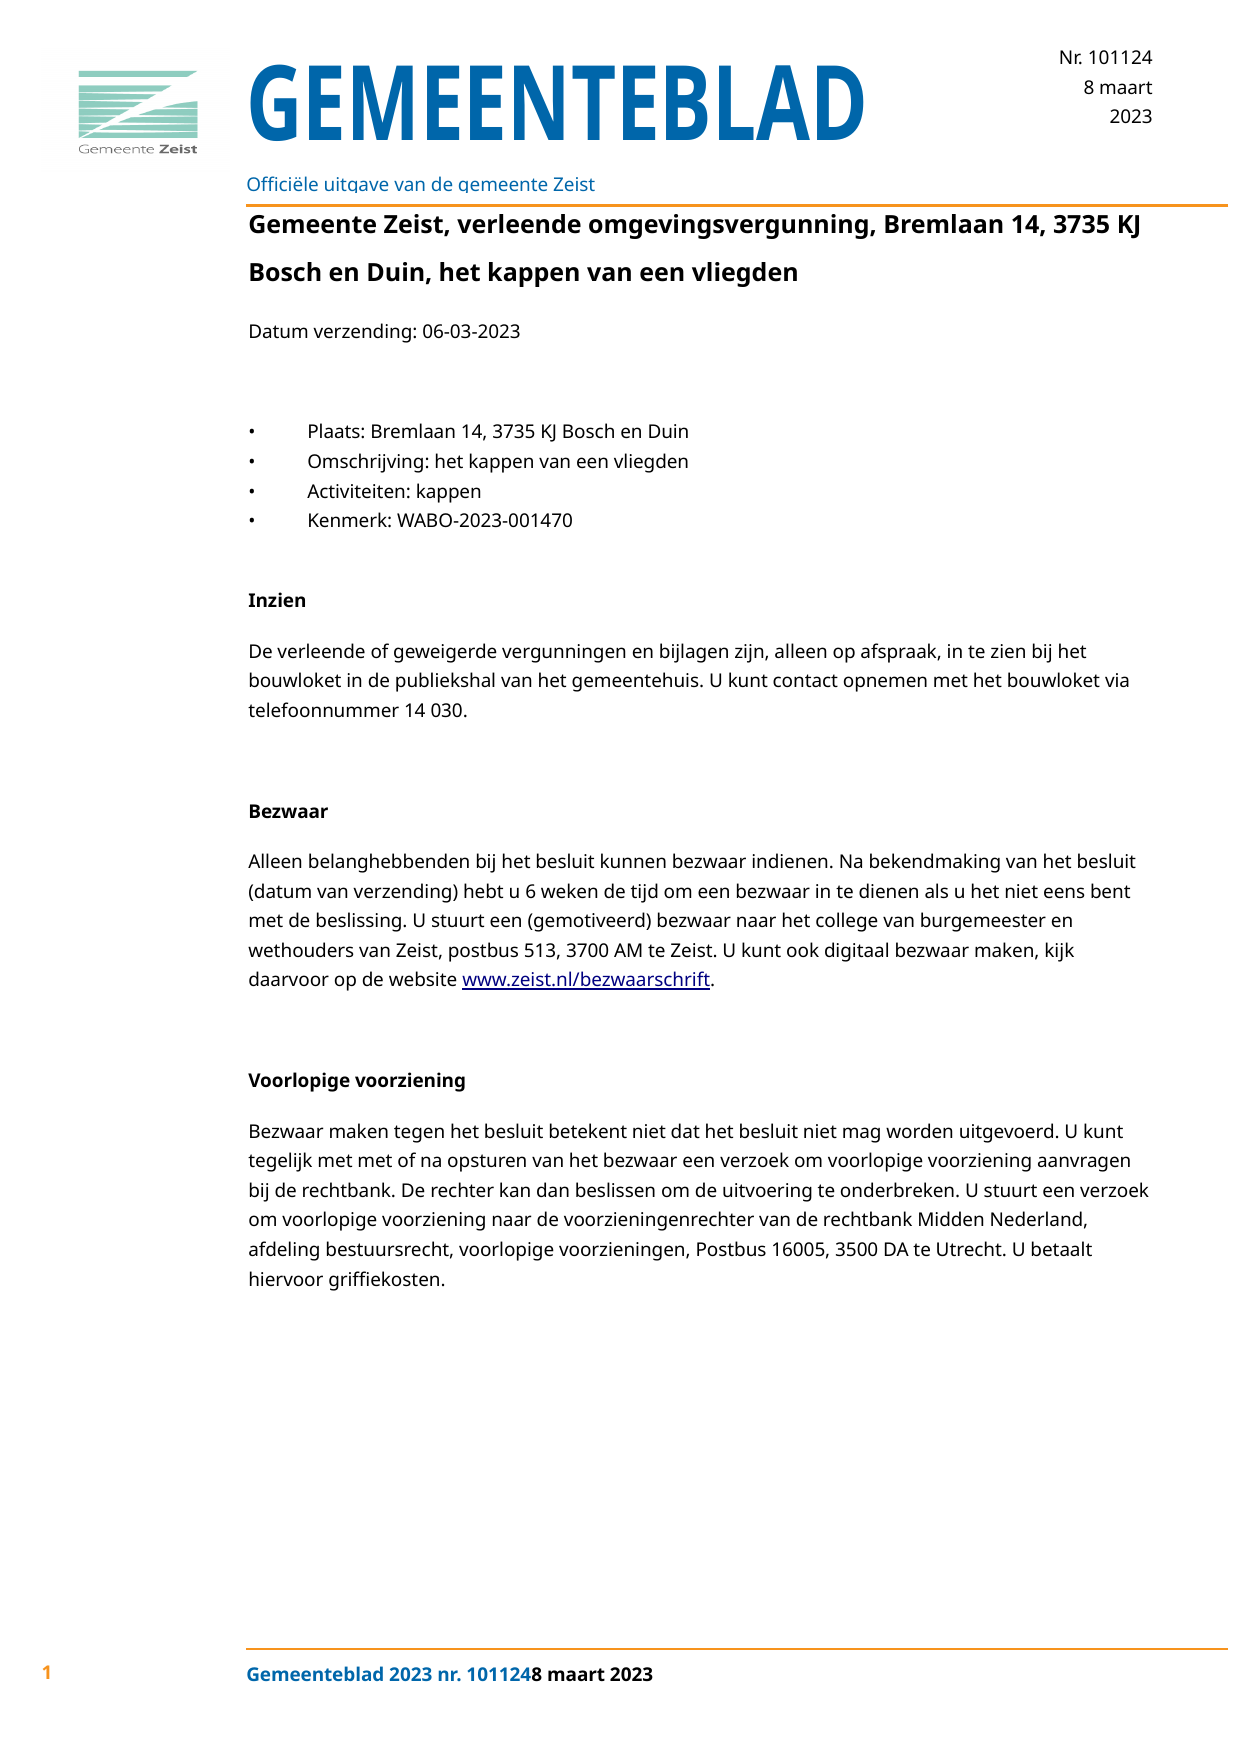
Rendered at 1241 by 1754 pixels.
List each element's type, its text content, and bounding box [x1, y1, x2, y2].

text Bezwaar maken tegen het besluit betekent niet dat het besluit niet mag worden uitgevoerd. U kunt tegelijk met met of na opsturen van het bezwaar een verzoek om voorlopige voorziening aanvragen bij de rechtbank. De rechter kan dan beslissen om de uitvoering te onderbreken. U stuurt een verzoek om voorlopige voorziening naar de voorzieningenrechter van de rechtbank Midden Nederland, afdeling bestuursrecht, voorlopige voorzieningen, Postbus 16005, 3500 DA te Utrecht. U betaalt hiervoor griffiekosten. [248, 1118, 1152, 1292]
text Inzien [248, 587, 1152, 613]
text De verleende of geweigerde vergunningen en bijlagen zijn, alleen op afspraak, in te zien bij het bouwloket in de publiekshal van het gemeentehuis. U kunt contact opnemen met het bouwloket via telefoonnummer 14 030. [248, 638, 1152, 723]
text Datum verzending: 06-03-2023 [248, 318, 1152, 344]
list Activiteiten: kappen [248, 478, 1152, 504]
list Kenmerk: WABO-2023-001470 [248, 507, 1152, 533]
text Bezwaar [248, 798, 1152, 824]
picture [41, 47, 231, 172]
list Omschrijving: het kappen van een vliegden [248, 448, 1152, 474]
text Alleen belanghebbenden bij het besluit kunnen bezwaar indienen. Na bekendmaking van het besluit (datum van verzending) hebt u 6 weken de tijd om een bezwaar in te dienen als u het niet eens bent met de beslissing. U stuurt een (gemotiveerd) bezwaar naar het college van burgemeester en wethouders van Zeist, postbus 513, 3700 AM te Zeist. U kunt ook digitaal bezwaar maken, kijk daarvoor op de website www.zeist.nl/bezwaarschrift. [248, 848, 1152, 992]
text Gemeente Zeist, verleende omgevingsvergunning, Bremlaan 14, 3735 KJ Bosch en Duin, het kappen van een vliegden [248, 207, 1152, 288]
list Plaats: Bremlaan 14, 3735 KJ Bosch en Duin [248, 419, 1152, 444]
text Voorlopige voorziening [248, 1067, 1152, 1093]
